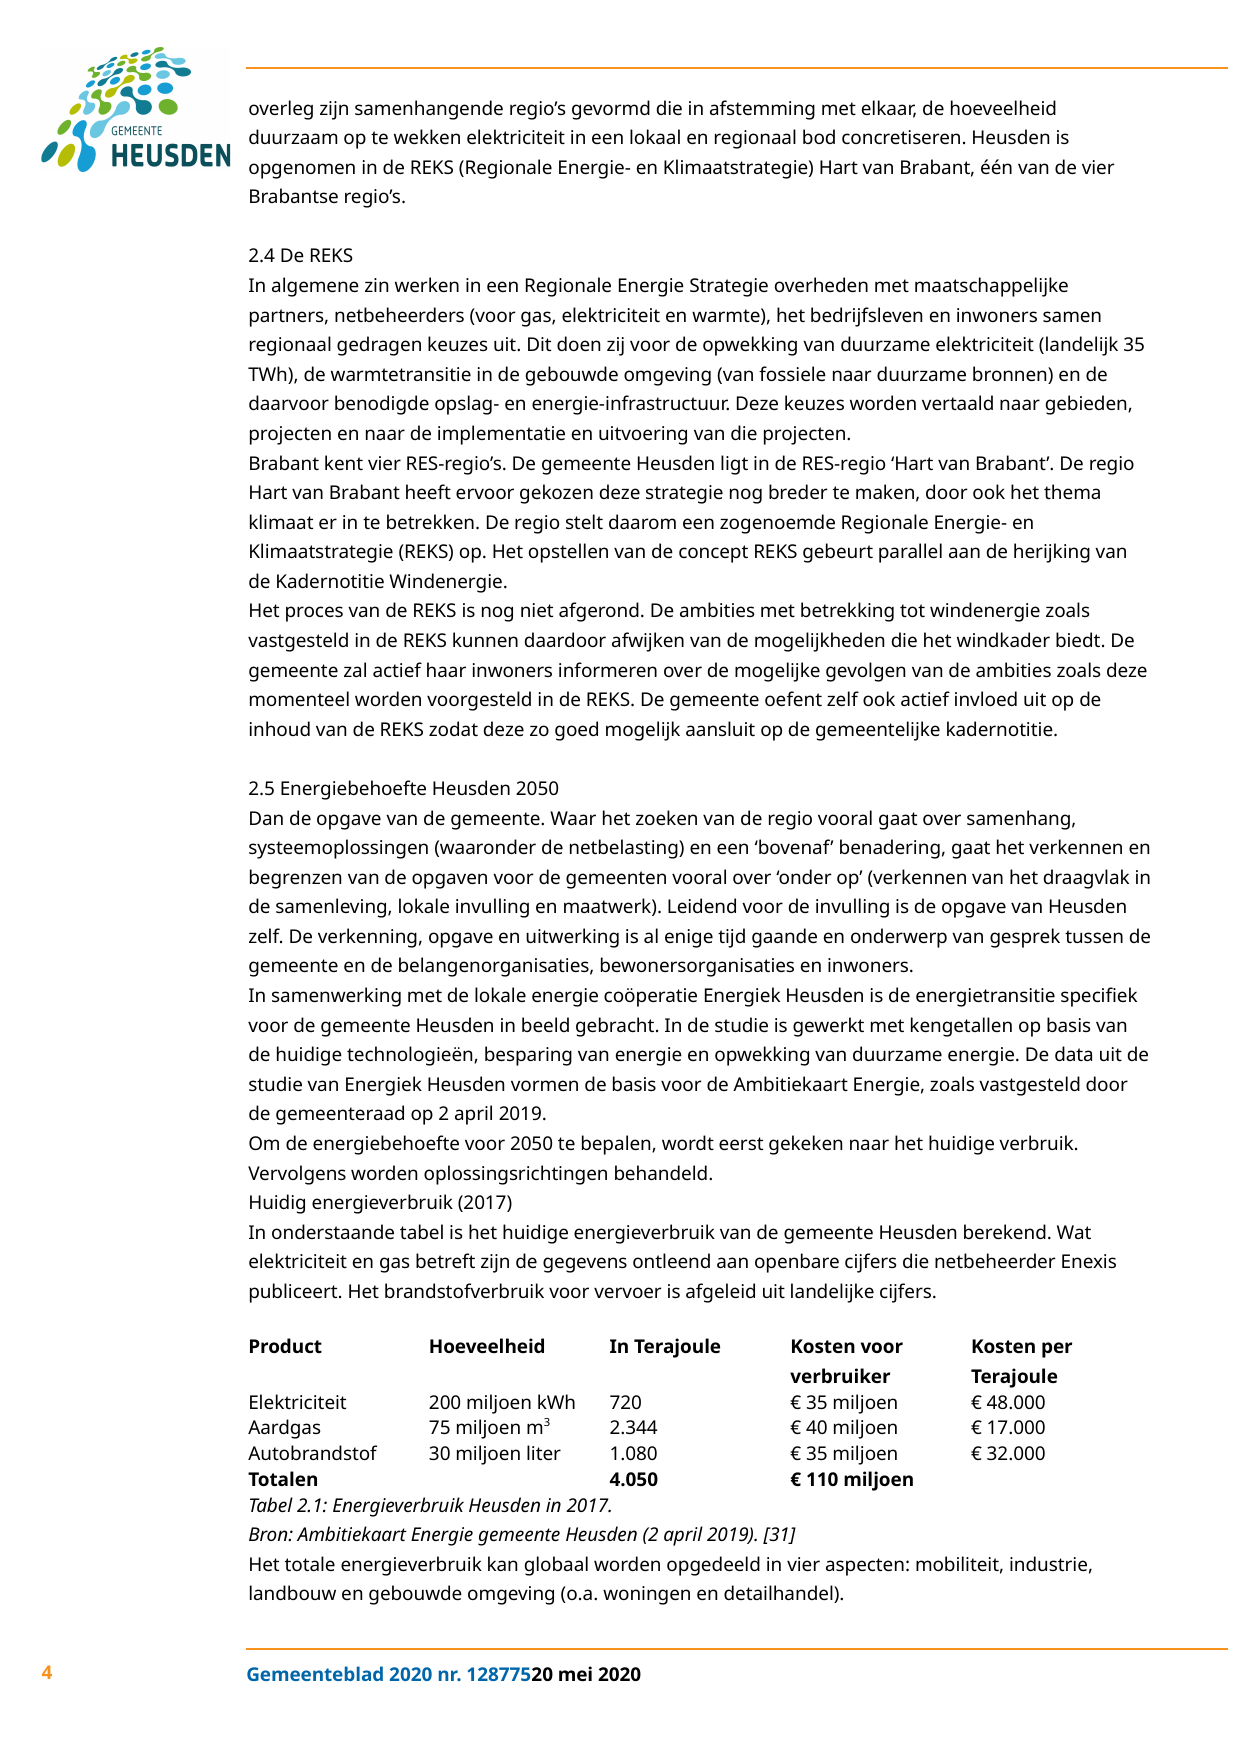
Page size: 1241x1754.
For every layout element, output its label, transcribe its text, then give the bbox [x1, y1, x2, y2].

table_cell € 110 miljoen [790, 1466, 971, 1492]
table_cell € 48.000 [971, 1389, 1152, 1414]
table_cell 2.344 [609, 1415, 790, 1440]
table_cell Elektriciteit [248, 1389, 429, 1414]
text In algemene zin werken in een Regionale Energie Strategie overheden met maatschappelijke partners, netbeheerders (voor gas, elektriciteit en warmte), het bedrijfsleven en inwoners samen regionaal gedragen keuzes uit. Dit doen zij voor de opwekking van duurzame elektriciteit (landelijk 35 TWh), de warmtetransitie in de gebouwde omgeving (van fossiele naar duurzame bronnen) en de daarvoor benodigde opslag- en energie-infrastructuur. Deze keuzes worden vertaald naar gebieden, projecten en naar de implementatie en uitvoering van die projecten. [248, 272, 1152, 446]
text Het totale energieverbruik kan globaal worden opgedeeld in vier aspecten: mobiliteit, industrie, landbouw en gebouwde omgeving (o.a. woningen en detailhandel). [248, 1551, 1152, 1606]
text In samenwerking met de lokale energie coöperatie Energiek Heusden is de energietransitie specifiek voor de gemeente Heusden in beeld gebracht. In de studie is gewerkt met kengetallen op basis van de huidige technologieën, besparing van energie en opwekking van duurzame energie. De data uit de studie van Energiek Heusden vormen de basis voor de Ambitiekaart Energie, zoals vastgesteld door de gemeenteraad op 2 april 2019. [248, 982, 1152, 1126]
table_cell 1.080 [609, 1440, 790, 1466]
text Bron: Ambitiekaart Energie gemeente Heusden (2 april 2019). [31] [248, 1521, 1152, 1547]
table_cell 720 [609, 1389, 790, 1414]
table_cell € 40 miljoen [790, 1415, 971, 1440]
text 2.5 Energiebehoefte Heusden 2050 [248, 775, 1152, 801]
text Brabant kent vier RES-regio’s. De gemeente Heusden ligt in de RES-regio ‘Hart van Brabant’. De regio Hart van Brabant heeft ervoor gekozen deze strategie nog breder te maken, door ook het thema klimaat er in te betrekken. De regio stelt daarom een zogenoemde Regionale Energie- en Klimaatstrategie (REKS) op. Het opstellen van de concept REKS gebeurt parallel aan de herijking van de Kadernotitie Windenergie. [248, 450, 1152, 594]
table_cell € 17.000 [971, 1415, 1152, 1440]
table_cell Aardgas [248, 1415, 429, 1440]
table_cell € 35 miljoen [790, 1389, 971, 1414]
table_header Hoeveelheid [429, 1334, 609, 1389]
table_cell [429, 1466, 609, 1492]
text overleg zijn samenhangende regio’s gevormd die in afstemming met elkaar, de hoeveelheid duurzaam op te wekken elektriciteit in een lokaal en regionaal bod concretiseren. Heusden is opgenomen in de REKS (Regionale Energie- en Klimaatstrategie) Hart van Brabant, één van de vier Brabantse regio’s. [248, 95, 1152, 209]
text Huidig energieverbruik (2017) [248, 1189, 1152, 1215]
table_header In Terajoule [609, 1334, 790, 1389]
table_header Kosten per Terajoule [971, 1334, 1152, 1389]
table_cell 30 miljoen liter [429, 1440, 609, 1466]
text Tabel 2.1: Energieverbruik Heusden in 2017. [248, 1492, 1152, 1518]
text In onderstaande tabel is het huidige energieverbruik van de gemeente Heusden berekend. Wat elektriciteit en gas betreft zijn de gegevens ontleend aan openbare cijfers die netbeheerder Enexis publiceert. Het brandstofverbruik voor vervoer is afgeleid uit landelijke cijfers. [248, 1219, 1152, 1304]
table_cell € 35 miljoen [790, 1440, 971, 1466]
table_cell 75 miljoen m3 [429, 1415, 609, 1440]
table_cell 4.050 [609, 1466, 790, 1492]
table_cell Totalen [248, 1466, 429, 1492]
picture [41, 47, 231, 172]
table_cell Autobrandstof [248, 1440, 429, 1466]
text Het proces van de REKS is nog niet afgerond. De ambities met betrekking tot windenergie zoals vastgesteld in de REKS kunnen daardoor afwijken van de mogelijkheden die het windkader biedt. De gemeente zal actief haar inwoners informeren over de mogelijke gevolgen van de ambities zoals deze momenteel worden voorgesteld in de REKS. De gemeente oefent zelf ook actief invloed uit op de inhoud van de REKS zodat deze zo goed mogelijk aansluit op de gemeentelijke kadernotitie. [248, 598, 1152, 742]
text 2.4 De REKS [248, 243, 1152, 268]
table_cell 200 miljoen kWh [429, 1389, 609, 1414]
text Dan de opgave van de gemeente. Waar het zoeken van de regio vooral gaat over samenhang, systeemoplossingen (waaronder de netbelasting) en een ‘bovenaf’ benadering, gaat het verkennen en begrenzen van de opgaven voor de gemeenten vooral over ‘onder op’ (verkennen van het draagvlak in de samenleving, lokale invulling en maatwerk). Leidend voor de invulling is de opgave van Heusden zelf. De verkenning, opgave en uitwerking is al enige tijd gaande en onderwerp van gesprek tussen de gemeente en de belangenorganisaties, bewonersorganisaties en inwoners. [248, 805, 1152, 978]
table_cell [971, 1466, 1152, 1492]
table_header Product [248, 1334, 429, 1389]
text Om de energiebehoefte voor 2050 te bepalen, wordt eerst gekeken naar het huidige verbruik. Vervolgens worden oplossingsrichtingen behandeld. [248, 1130, 1152, 1186]
table_cell € 32.000 [971, 1440, 1152, 1466]
table_header Kosten voor verbruiker [790, 1334, 971, 1389]
